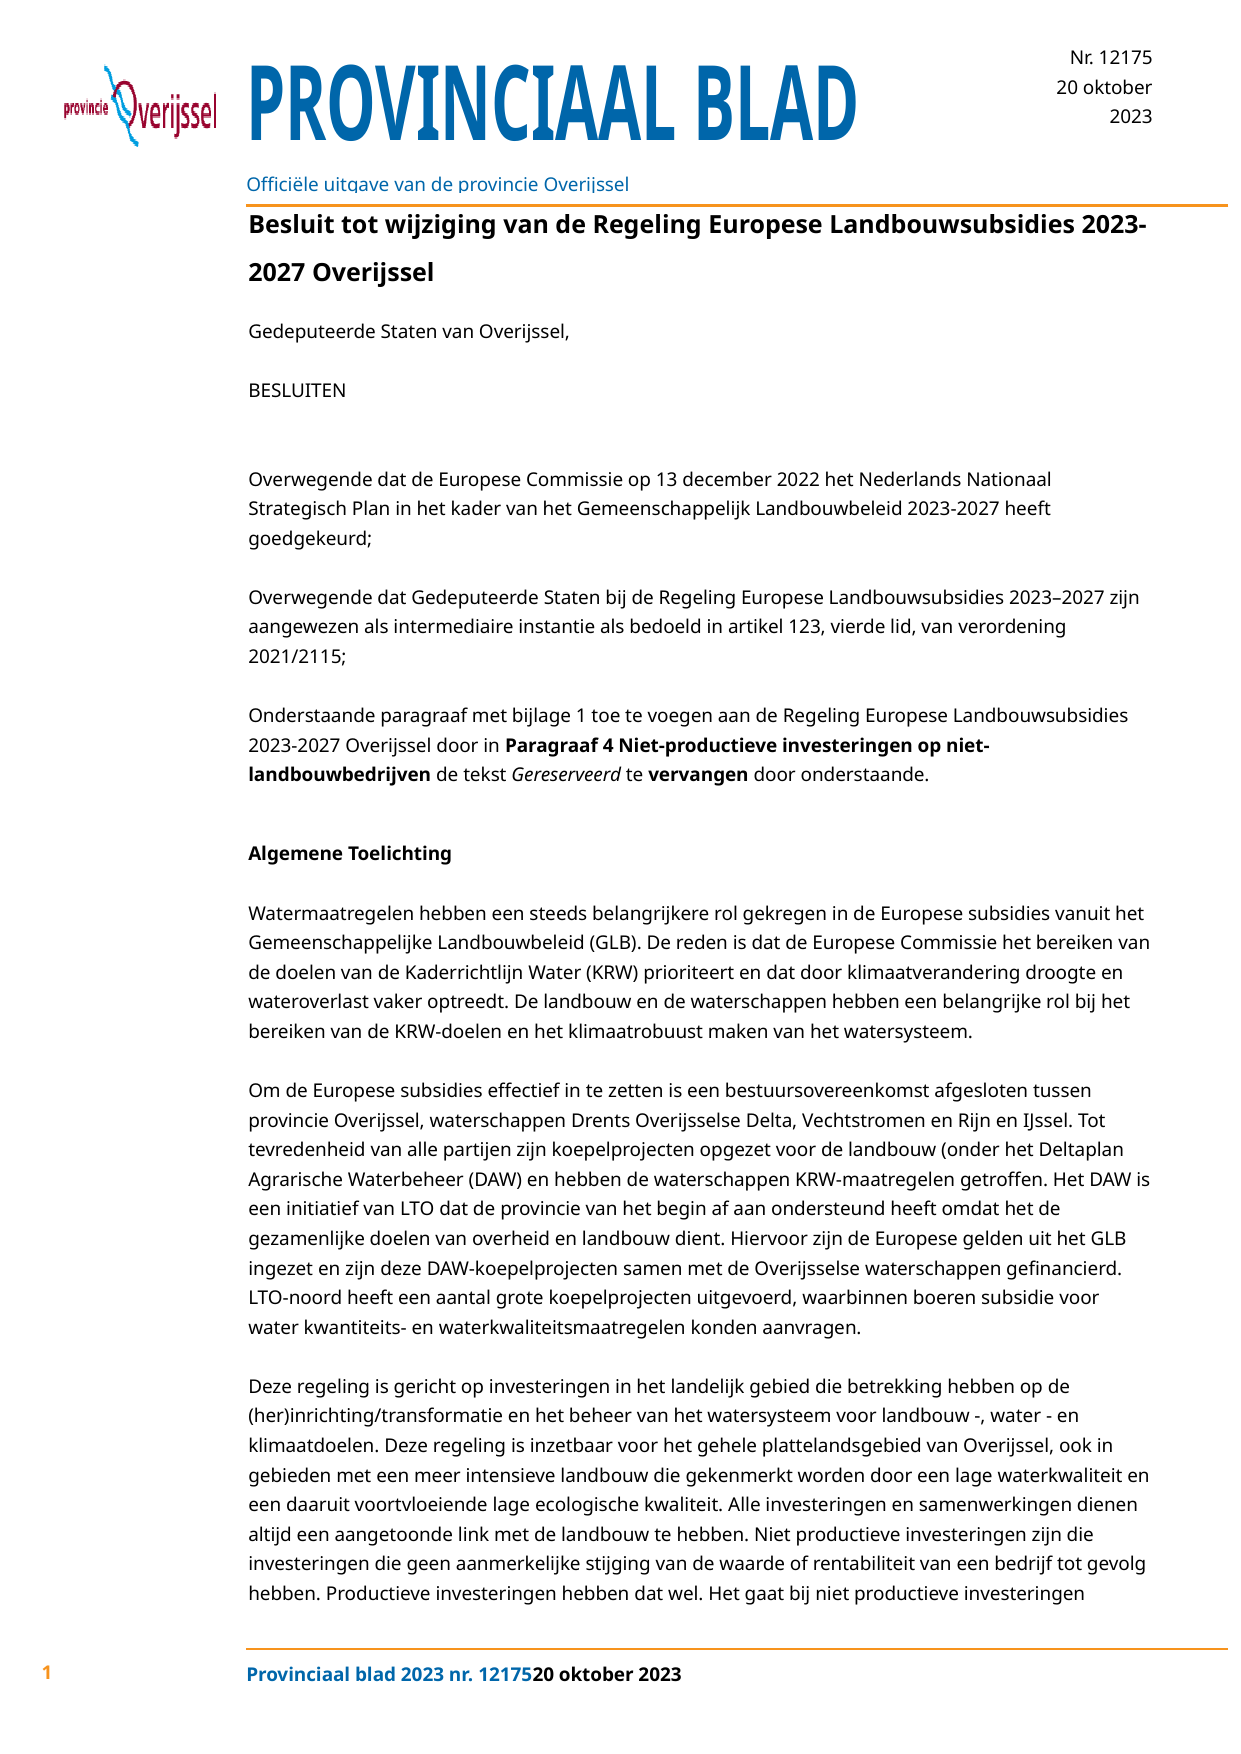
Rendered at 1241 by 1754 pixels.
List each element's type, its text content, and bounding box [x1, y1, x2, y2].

text Gedeputeerde Staten van Overijssel, [248, 318, 1152, 344]
text Deze regeling is gericht op investeringen in het landelijk gebied die betrekking hebben op de (her)inrichting/transformatie en het beheer van het watersysteem voor landbouw -, water - en klimaatdoelen. Deze regeling is inzetbaar voor het gehele plattelandsgebied van Overijssel, ook in gebieden met een meer intensieve landbouw die gekenmerkt worden door een lage waterkwaliteit en een daaruit voortvloeiende lage ecologische kwaliteit. Alle investeringen en samenwerkingen dienen altijd een aangetoonde link met de landbouw te hebben. Niet productieve investeringen zijn die investeringen die geen aanmerkelijke stijging van de waarde of rentabiliteit van een bedrijf tot gevolg hebben. Productieve investeringen hebben dat wel. Het gaat bij niet productieve investeringen [248, 1373, 1152, 1606]
text Besluit tot wijziging van de Regeling Europese Landbouwsubsidies 2023-2027 Overijssel [248, 207, 1152, 288]
text Overwegende dat de Europese Commissie op 13 december 2022 het Nederlands Nationaal Strategisch Plan in het kader van het Gemeenschappelijk Landbouwbeleid 2023-2027 heeft goedgekeurd; [248, 466, 1152, 551]
text Om de Europese subsidies effectief in te zetten is een bestuursovereenkomst afgesloten tussen provincie Overijssel, waterschappen Drents Overijsselse Delta, Vechtstromen en Rijn en IJssel. Tot tevredenheid van alle partijen zijn koepelprojecten opgezet voor de landbouw (onder het Deltaplan Agrarische Waterbeheer (DAW) en hebben de waterschappen KRW-maatregelen getroffen. Het DAW is een initiatief van LTO dat de provincie van het begin af aan ondersteund heeft omdat het de gezamenlijke doelen van overheid en landbouw dient. Hiervoor zijn de Europese gelden uit het GLB ingezet en zijn deze DAW-koepelprojecten samen met de Overijsselse waterschappen gefinancierd. LTO-noord heeft een aantal grote koepelprojecten uitgevoerd, waarbinnen boeren subsidie voor water kwantiteits- en waterkwaliteitsmaatregelen konden aanvragen. [248, 1077, 1152, 1339]
text Algemene Toelichting [248, 841, 1152, 866]
text BESLUITEN [248, 377, 1152, 403]
text Watermaatregelen hebben een steeds belangrijkere rol gekregen in de Europese subsidies vanuit het Gemeenschappelijke Landbouwbeleid (GLB). De reden is dat de Europese Commissie het bereiken van de doelen van de Kaderrichtlijn Water (KRW) prioriteert en dat door klimaatverandering droogte en wateroverlast vaker optreedt. De landbouw en de waterschappen hebben een belangrijke rol bij het bereiken van de KRW-doelen en het klimaatrobuust maken van het watersysteem. [248, 900, 1152, 1044]
picture [41, 47, 231, 172]
text Overwegende dat Gedeputeerde Staten bij de Regeling Europese Landbouwsubsidies 2023–2027 zijn aangewezen als intermediaire instantie als bedoeld in artikel 123, vierde lid, van verordening 2021/2115; [248, 584, 1152, 669]
text Onderstaande paragraaf met bijlage 1 toe te voegen aan de Regeling Europese Landbouwsubsidies 2023-2027 Overijssel door in Paragraaf 4 Niet-productieve investeringen op niet-landbouwbedrijven de tekst Gereserveerd te vervangen door onderstaande. [248, 702, 1152, 787]
